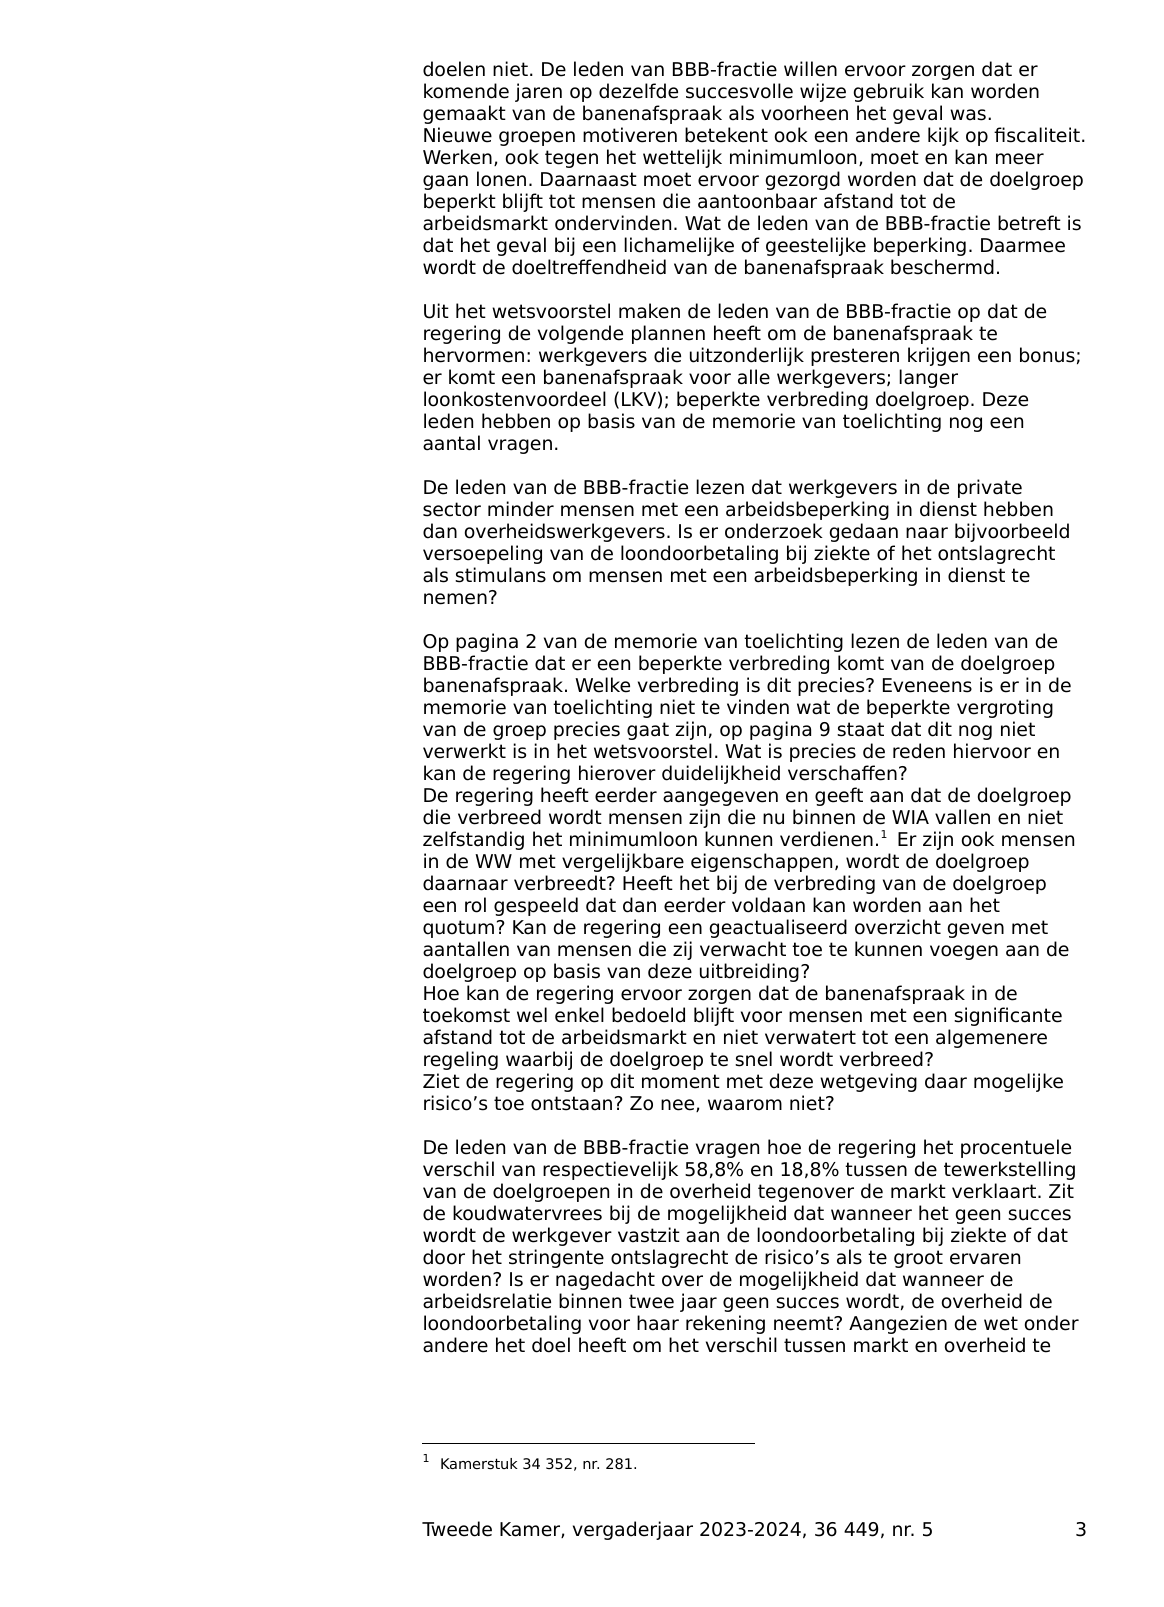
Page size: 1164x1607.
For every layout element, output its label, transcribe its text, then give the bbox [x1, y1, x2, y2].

text Ziet de regering op dit moment met deze wetgeving daar mogelijke risico’s toe ontstaan? Zo nee, waarom niet? [422, 1071, 1087, 1115]
text Uit het wetsvoorstel maken de leden van de BBB-fractie op dat de regering de volgende plannen heeft om de banenafspraak te hervormen: werkgevers die uitzonderlijk presteren krijgen een bonus; er komt een banenafspraak voor alle werkgevers; langer loonkostenvoordeel (LKV); beperkte verbreding doelgroep. Deze leden hebben op basis van de memorie van toelichting nog een aantal vragen. [422, 301, 1087, 455]
text De leden van de BBB-fractie lezen dat werkgevers in de private sector minder mensen met een arbeidsbeperking in dienst hebben dan overheidswerkgevers. Is er onderzoek gedaan naar bijvoorbeeld versoepeling van de loondoorbetaling bij ziekte of het ontslagrecht als stimulans om mensen met een arbeidsbeperking in dienst te nemen? [422, 477, 1087, 609]
text Kamerstuk 34 352, nr. 281. [422, 1452, 1087, 1474]
text Hoe kan de regering ervoor zorgen dat de banenafspraak in de toekomst wel enkel bedoeld blijft voor mensen met een significante afstand tot de arbeidsmarkt en niet verwatert tot een algemenere regeling waarbij de doelgroep te snel wordt verbreed? [422, 983, 1087, 1071]
text Op pagina 2 van de memorie van toelichting lezen de leden van de BBB-fractie dat er een beperkte verbreding komt van de doelgroep banenafspraak. Welke verbreding is dit precies? Eveneens is er in de memorie van toelichting niet te vinden wat de beperkte vergroting van de groep precies gaat zijn, op pagina 9 staat dat dit nog niet verwerkt is in het wetsvoorstel. Wat is precies de reden hiervoor en kan de regering hierover duidelijkheid verschaffen? [422, 631, 1087, 785]
text De regering heeft eerder aangegeven en geeft aan dat de doelgroep die verbreed wordt mensen zijn die nu binnen de WIA vallen en niet zelfstandig het minimumloon kunnen verdienen. Er zijn ook mensen in de WW met vergelijkbare eigenschappen, wordt de doelgroep daarnaar verbreedt? Heeft het bij de verbreding van de doelgroep een rol gespeeld dat dan eerder voldaan kan worden aan het quotum? Kan de regering een geactualiseerd overzicht geven met aantallen van mensen die zij verwacht toe te kunnen voegen aan de doelgroep op basis van deze uitbreiding? [422, 785, 1087, 983]
text De leden van de BBB-fractie vragen hoe de regering het procentuele verschil van respectievelijk 58,8% en 18,8% tussen de tewerkstelling van de doelgroepen in de overheid tegenover de markt verklaart. Zit de koudwatervrees bij de mogelijkheid dat wanneer het geen succes wordt de werkgever vastzit aan de loondoorbetaling bij ziekte of dat door het stringente ontslagrecht de risico’s als te groot ervaren worden? Is er nagedacht over de mogelijkheid dat wanneer de arbeidsrelatie binnen twee jaar geen succes wordt, de overheid de loondoorbetaling voor haar rekening neemt? Aangezien de wet onder andere het doel heeft om het verschil tussen markt en overheid te [422, 1137, 1087, 1357]
text Nieuwe groepen motiveren betekent ook een andere kijk op fiscaliteit. Werken, ook tegen het wettelijk minimumloon, moet en kan meer gaan lonen. Daarnaast moet ervoor gezorgd worden dat de doelgroep beperkt blijft tot mensen die aantoonbaar afstand tot de arbeidsmarkt ondervinden. Wat de leden van de BBB-fractie betreft is dat het geval bij een lichamelijke of geestelijke beperking. Daarmee wordt de doeltreffendheid van de banenafspraak beschermd. [422, 125, 1087, 279]
text doelen niet. De leden van BBB-fractie willen ervoor zorgen dat er komende jaren op dezelfde succesvolle wijze gebruik kan worden gemaakt van de banenafspraak als voorheen het geval was. [422, 59, 1087, 125]
